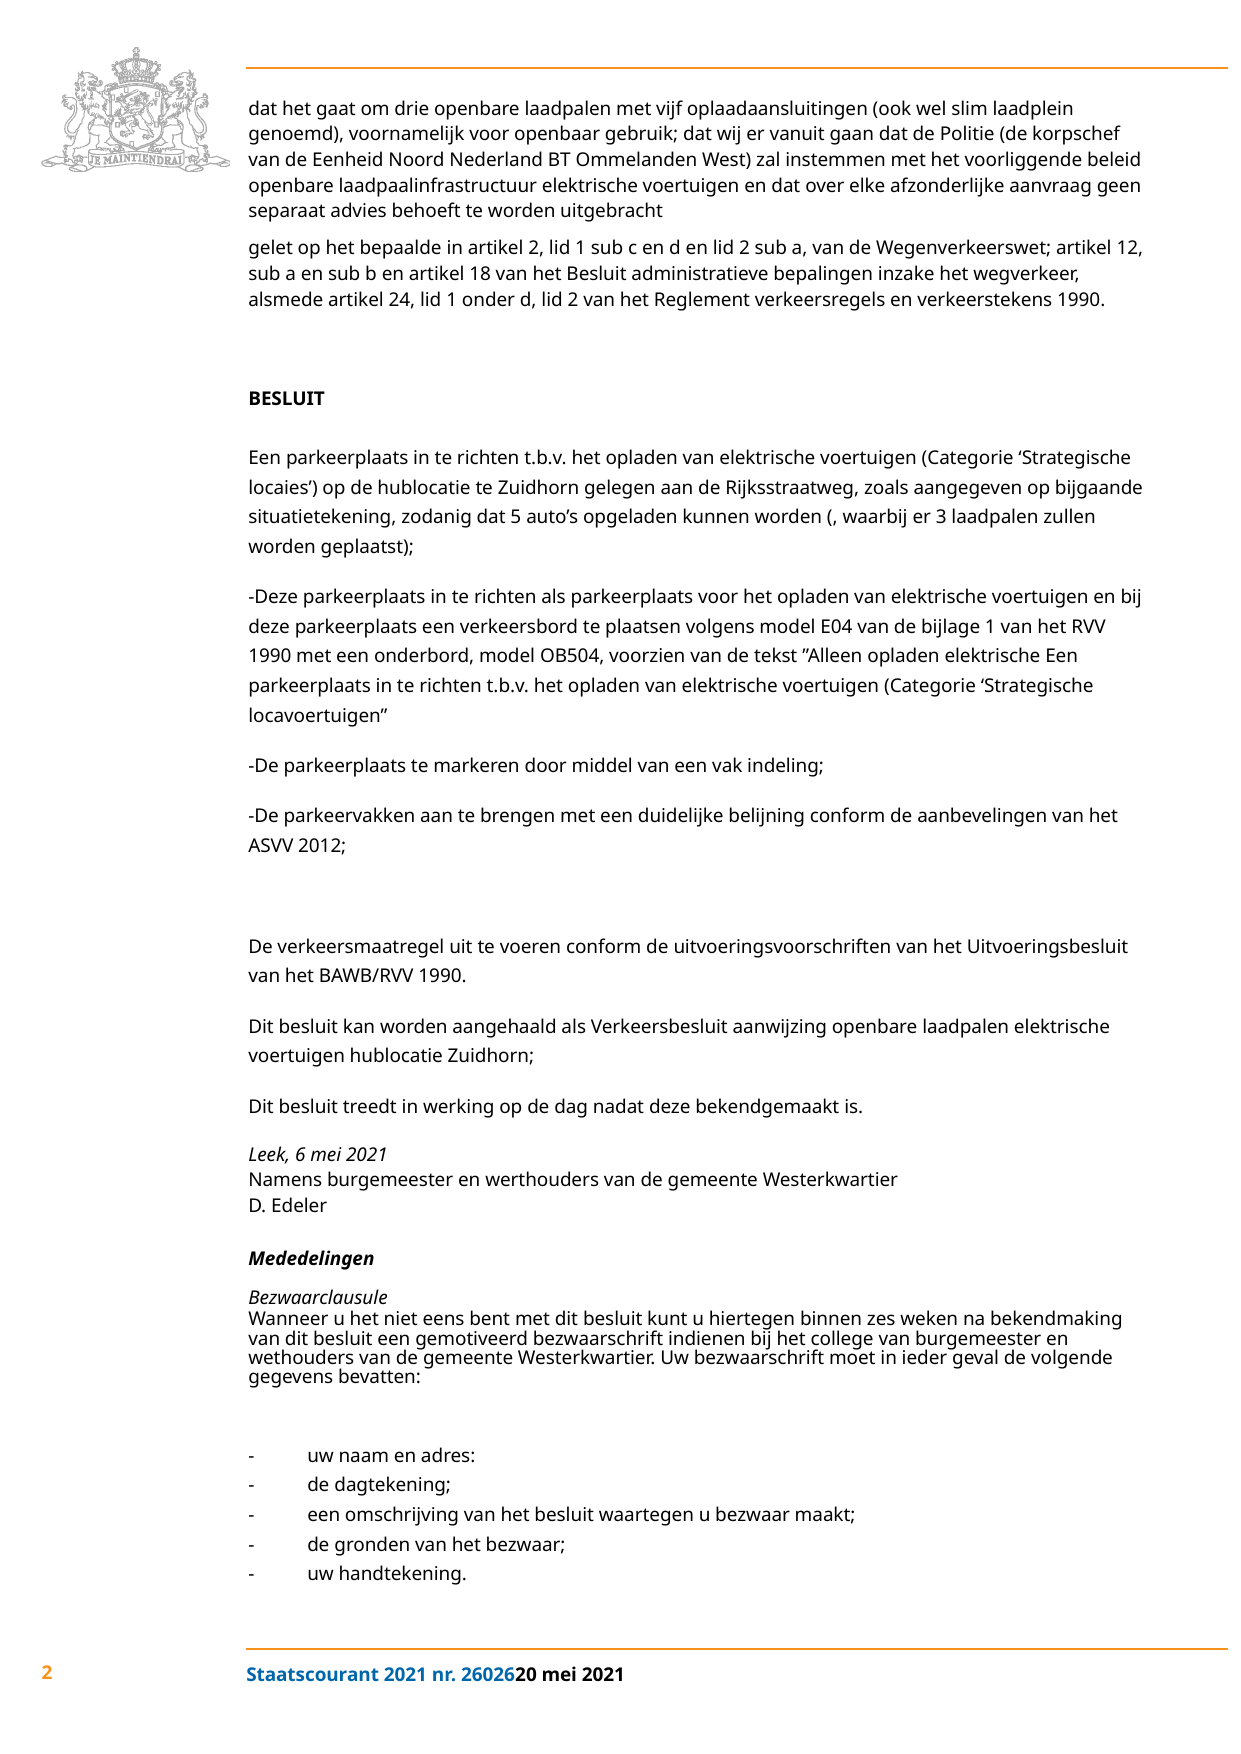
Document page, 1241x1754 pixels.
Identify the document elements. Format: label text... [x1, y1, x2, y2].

text Dit besluit kan worden aangehaald als Verkeersbesluit aanwijzing openbare laadpalen elektrische voertuigen hublocatie Zuidhorn; [248, 1013, 1152, 1068]
text Bezwaarclausule [248, 1284, 1152, 1310]
list uw handtekening. [248, 1560, 1152, 1586]
text Wanneer u het niet eens bent met dit besluit kunt u hiertegen binnen zes weken na bekendmaking van dit besluit een gemotiveerd bezwaarschrift indienen bij het college van burgemeester en wethouders van de gemeente Westerkwartier. Uw bezwaarschrift moet in ieder geval de volgende gegevens bevatten: [248, 1310, 1152, 1387]
text BESLUIT [248, 385, 1152, 411]
text D. Edeler [248, 1192, 1152, 1218]
text De verkeersmaatregel uit te voeren conform de uitvoeringsvoorschriften van het Uitvoeringsbesluit van het BAWB/RVV 1990. [248, 933, 1152, 988]
text dat het gaat om drie openbare laadpalen met vijf oplaadaansluitingen (ook wel slim laadplein genoemd), voornamelijk voor openbaar gebruik; dat wij er vanuit gaan dat de Politie (de korpschef van de Eenheid Noord Nederland BT Ommelanden West) zal instemmen met het voorliggende beleid openbare laadpaalinfrastructuur elektrische voertuigen en dat over elke afzonderlijke aanvraag geen separaat advies behoeft te worden uitgebracht [248, 95, 1152, 223]
text gelet op het bepaalde in artikel 2, lid 1 sub c en d en lid 2 sub a, van de Wegenverkeerswet; artikel 12, sub a en sub b en artikel 18 van het Besluit administratieve bepalingen inzake het wegverkeer, alsmede artikel 24, lid 1 onder d, lid 2 van het Reglement verkeersregels en verkeerstekens 1990. [248, 234, 1152, 312]
list de gronden van het bezwaar; [248, 1531, 1152, 1557]
text Dit besluit treedt in werking op de dag nadat deze bekendgemaakt is. [248, 1093, 1152, 1119]
text Een parkeerplaats in te richten t.b.v. het opladen van elektrische voertuigen (Categorie ‘Strategische locaies’) op de hublocatie te Zuidhorn gelegen aan de Rijksstraatweg, zoals aangegeven op bijgaande situatietekening, zodanig dat 5 auto’s opgeladen kunnen worden (, waarbij er 3 laadpalen zullen worden geplaatst); [248, 444, 1152, 559]
list de dagtekening; [248, 1472, 1152, 1497]
text Namens burgemeester en werthouders van de gemeente Westerkwartier [248, 1167, 1152, 1192]
text -Deze parkeerplaats in te richten als parkeerplaats voor het opladen van elektrische voertuigen en bij deze parkeerplaats een verkeersbord te plaatsen volgens model E04 van de bijlage 1 van het RVV 1990 met een onderbord, model OB504, voorzien van de tekst ”Alleen opladen elektrische Een parkeerplaats in te richten t.b.v. het opladen van elektrische voertuigen (Categorie ‘Strategische locavoertuigen” [248, 583, 1152, 728]
text Mededelingen [248, 1245, 1152, 1271]
text -De parkeervakken aan te brengen met een duidelijke belijning conform de aanbevelingen van het ASVV 2012; [248, 803, 1152, 858]
text Leek, 6 mei 2021 [248, 1141, 1152, 1167]
list uw naam en adres: [248, 1442, 1152, 1468]
list een omschrijving van het besluit waartegen u bezwaar maakt; [248, 1501, 1152, 1527]
text -De parkeerplaats te markeren door middel van een vak indeling; [248, 752, 1152, 778]
picture [41, 47, 231, 172]
